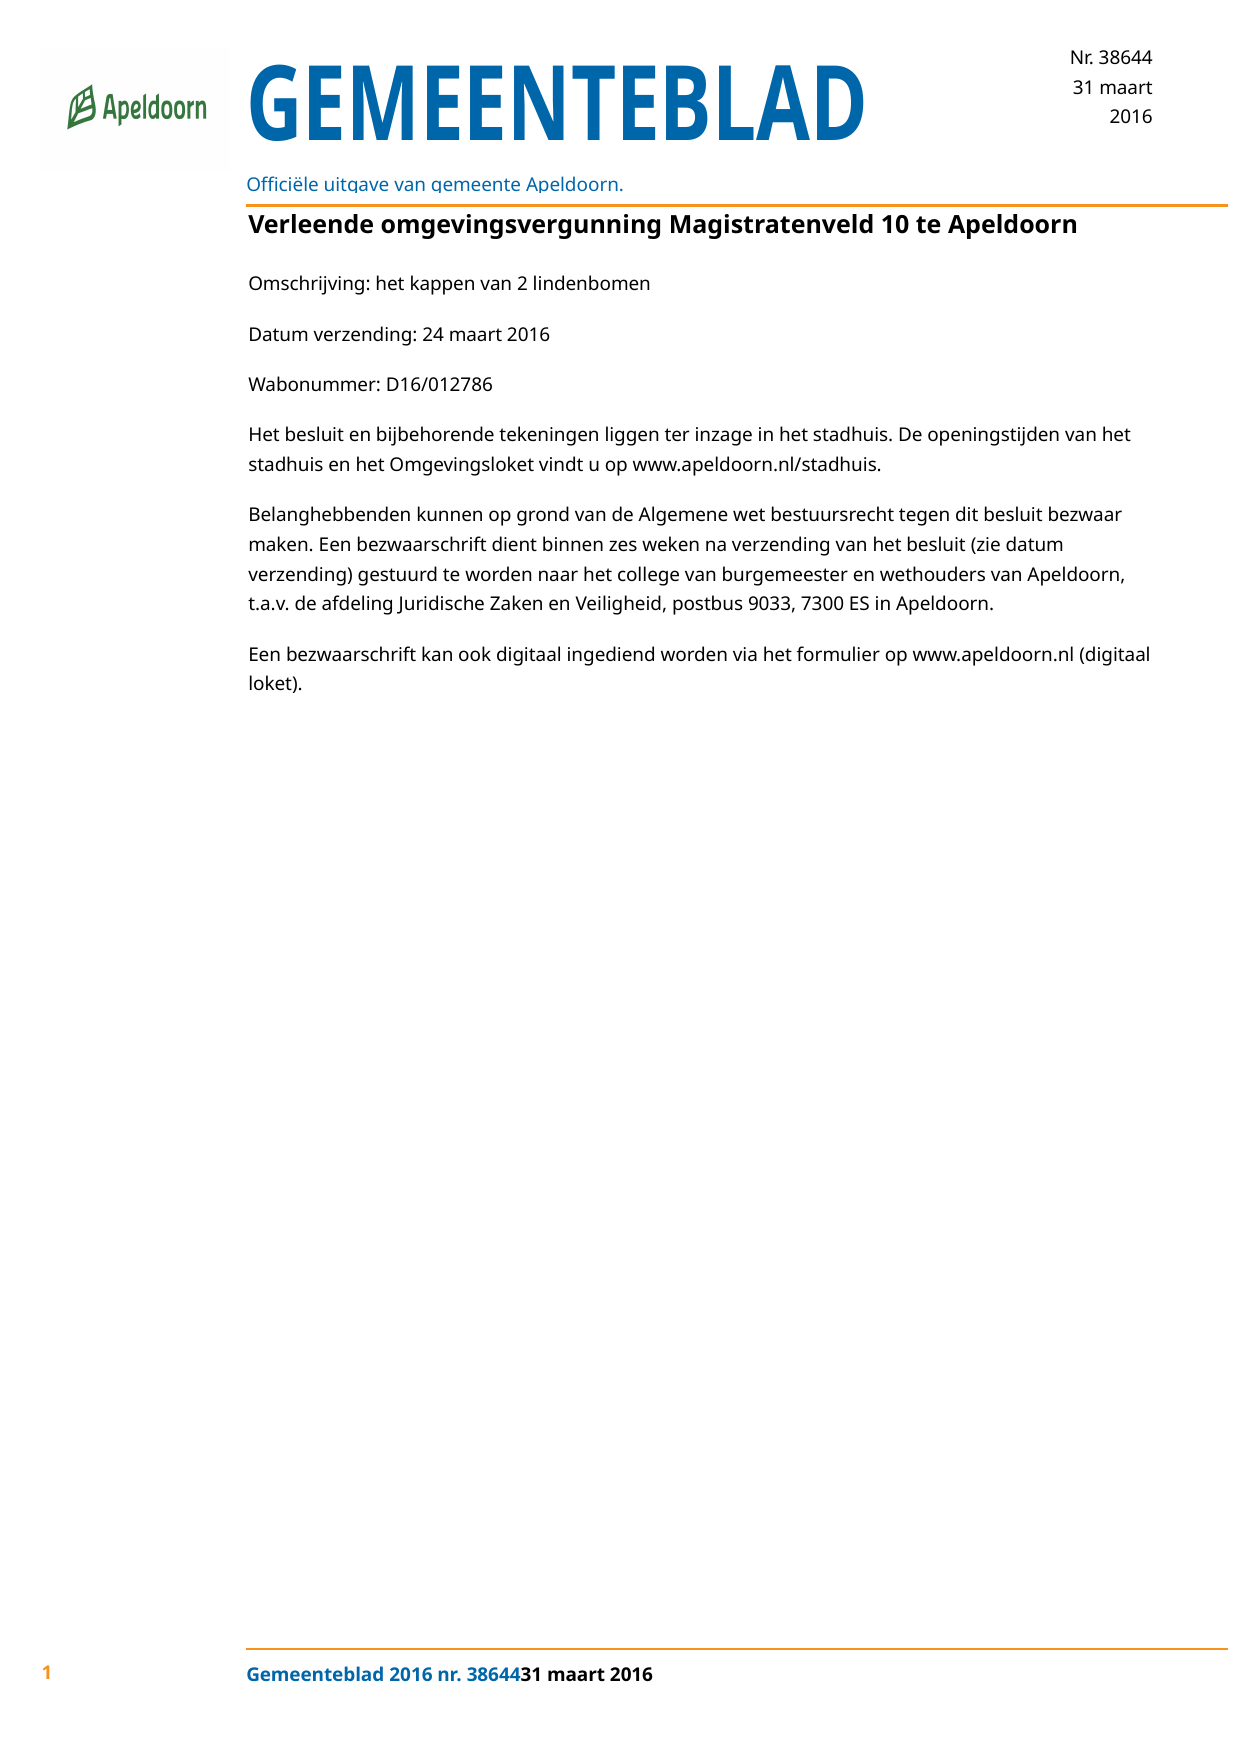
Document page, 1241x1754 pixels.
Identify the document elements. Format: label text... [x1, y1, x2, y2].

picture [41, 47, 231, 172]
text Verleende omgevingsvergunning Magistratenveld 10 te Apeldoorn [248, 207, 1152, 241]
text Een bezwaarschrift kan ook digitaal ingediend worden via het formulier op www.apeldoorn.nl (digitaal loket). [248, 641, 1152, 696]
text Datum verzending: 24 maart 2016 [248, 321, 1152, 346]
text Het besluit en bijbehorende tekeningen liggen ter inzage in het stadhuis. De openingstijden van het stadhuis en het Omgevingsloket vindt u op www.apeldoorn.nl/stadhuis. [248, 422, 1152, 477]
text Omschrijving: het kappen van 2 lindenbomen [248, 270, 1152, 296]
text Wabonummer: D16/012786 [248, 371, 1152, 397]
text Belanghebbenden kunnen op grond van de Algemene wet bestuursrecht tegen dit besluit bezwaar maken. Een bezwaarschrift dient binnen zes weken na verzending van het besluit (zie datum verzending) gestuurd te worden naar het college van burgemeester en wethouders van Apeldoorn, t.a.v. de afdeling Juridische Zaken en Veiligheid, postbus 9033, 7300 ES in Apeldoorn. [248, 502, 1152, 616]
